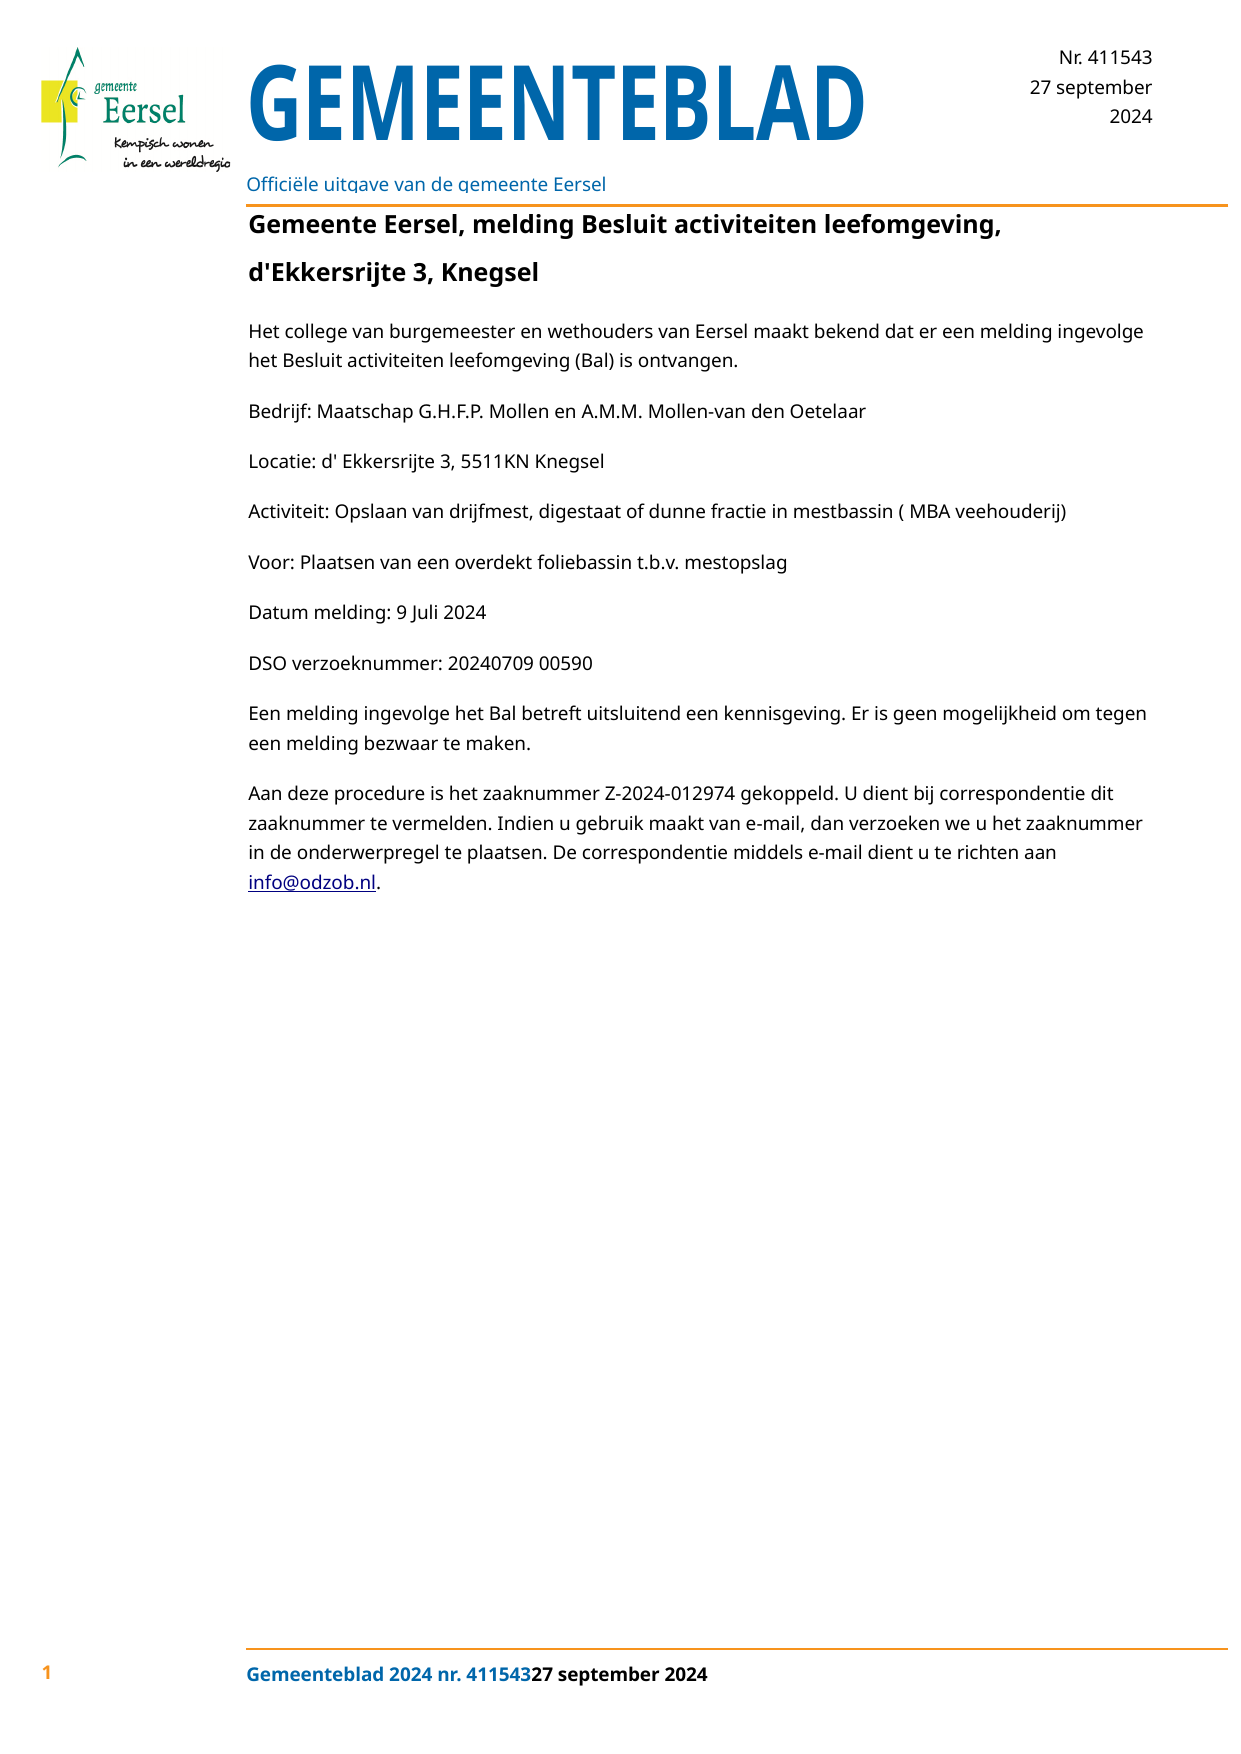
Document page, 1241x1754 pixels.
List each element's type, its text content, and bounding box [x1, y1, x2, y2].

text Activiteit: Opslaan van drijfmest, digestaat of dunne fractie in mestbassin ( MBA veehouderij) [248, 499, 1152, 524]
text Aan deze procedure is het zaaknummer Z-2024-012974 gekoppeld. U dient bij correspondentie dit zaaknummer te vermelden. Indien u gebruik maakt van e-mail, dan verzoeken we u het zaaknummer in de onderwerpregel te plaatsen. De correspondentie middels e-mail dient u te richten aan info@odzob.nl. [248, 780, 1152, 895]
text Datum melding: 9 Juli 2024 [248, 599, 1152, 625]
text Bedrijf: Maatschap G.H.F.P. Mollen en A.M.M. Mollen-van den Oetelaar [248, 398, 1152, 424]
text DSO verzoeknummer: 20240709 00590 [248, 650, 1152, 676]
text Het college van burgemeester en wethouders van Eersel maakt bekend dat er een melding ingevolge het Besluit activiteiten leefomgeving (Bal) is ontvangen. [248, 318, 1152, 373]
text Voor: Plaatsen van een overdekt foliebassin t.b.v. mestopslag [248, 549, 1152, 575]
picture [41, 47, 231, 172]
text Gemeente Eersel, melding Besluit activiteiten leefomgeving, d'Ekkersrijte 3, Knegsel [248, 207, 1152, 288]
text Een melding ingevolge het Bal betreft uitsluitend een kennisgeving. Er is geen mogelijkheid om tegen een melding bezwaar te maken. [248, 700, 1152, 756]
text Locatie: d' Ekkersrijte 3, 5511KN Knegsel [248, 448, 1152, 474]
